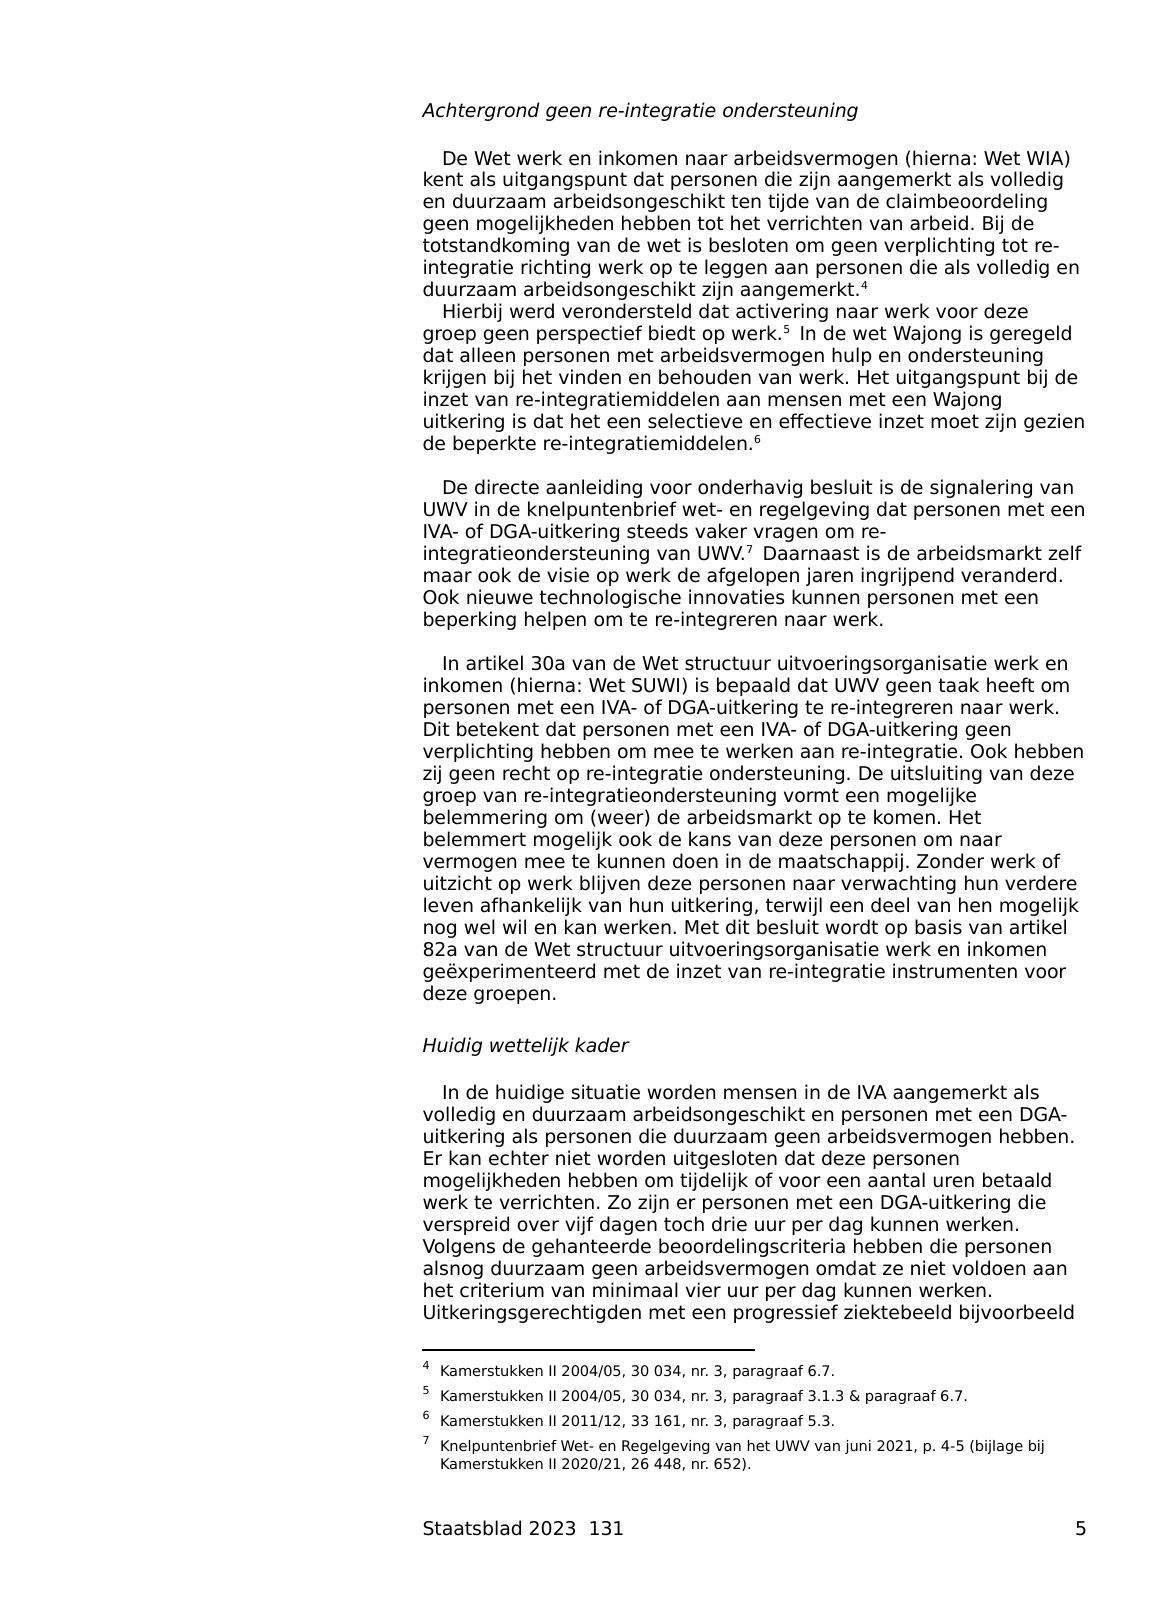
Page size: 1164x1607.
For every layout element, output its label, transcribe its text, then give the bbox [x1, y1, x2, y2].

text In de huidige situatie worden mensen in de IVA aangemerkt als volledig en duurzaam arbeidsongeschikt en personen met een DGA-uitkering als personen die duurzaam geen arbeidsvermogen hebben. Er kan echter niet worden uitgesloten dat deze personen mogelijkheden hebben om tijdelijk of voor een aantal uren betaald werk te verrichten. Zo zijn er personen met een DGA-uitkering die verspreid over vijf dagen toch drie uur per dag kunnen werken. Volgens de gehanteerde beoordelingscriteria hebben die personen alsnog duurzaam geen arbeidsvermogen omdat ze niet voldoen aan het criterium van minimaal vier uur per dag kunnen werken. Uitkeringsgerechtigden met een progressief ziektebeeld bijvoorbeeld [422, 1082, 1087, 1324]
text Kamerstukken II 2004/05, 30 034, nr. 3, paragraaf 6.7. [422, 1359, 1087, 1381]
text Kamerstukken II 2004/05, 30 034, nr. 3, paragraaf 3.1.3 & paragraaf 6.7. [422, 1384, 1087, 1406]
text Knelpuntenbrief Wet- en Regelgeving van het UWV van juni 2021, p. 4-5 (bijlage bij Kamerstukken II 2020/21, 26 448, nr. 652). [422, 1434, 1087, 1473]
text Kamerstukken II 2011/12, 33 161, nr. 3, paragraaf 5.3. [422, 1409, 1087, 1431]
subtitle Achtergrond geen re-integratie ondersteuning [422, 100, 1087, 122]
text De Wet werk en inkomen naar arbeidsvermogen (hierna: Wet WIA) kent als uitgangspunt dat personen die zijn aangemerkt als volledig en duurzaam arbeidsongeschikt ten tijde van de claimbeoordeling geen mogelijkheden hebben tot het verrichten van arbeid. Bij de totstandkoming van de wet is besloten om geen verplichting tot re-integratie richting werk op te leggen aan personen die als volledig en duurzaam arbeidsongeschikt zijn aangemerkt. [422, 147, 1087, 301]
subtitle Huidig wettelijk kader [422, 1035, 1087, 1057]
text Hierbij werd verondersteld dat activering naar werk voor deze groep geen perspectief biedt op werk. In de wet Wajong is geregeld dat alleen personen met arbeidsvermogen hulp en ondersteuning krijgen bij het vinden en behouden van werk. Het uitgangspunt bij de inzet van re-integratiemiddelen aan mensen met een Wajong uitkering is dat het een selectieve en effectieve inzet moet zijn gezien de beperkte re-integratiemiddelen. [422, 301, 1087, 455]
text De directe aanleiding voor onderhavig besluit is de signalering van UWV in de knelpuntenbrief wet- en regelgeving dat personen met een IVA- of DGA-uitkering steeds vaker vragen om re-integratieondersteuning van UWV. Daarnaast is de arbeidsmarkt zelf maar ook de visie op werk de afgelopen jaren ingrijpend veranderd. Ook nieuwe technologische innovaties kunnen personen met een beperking helpen om te re-integreren naar werk. [422, 477, 1087, 631]
text In artikel 30a van de Wet structuur uitvoeringsorganisatie werk en inkomen (hierna: Wet SUWI) is bepaald dat UWV geen taak heeft om personen met een IVA- of DGA-uitkering te re-integreren naar werk. Dit betekent dat personen met een IVA- of DGA-uitkering geen verplichting hebben om mee te werken aan re-integratie. Ook hebben zij geen recht op re-integratie ondersteuning. De uitsluiting van deze groep van re-integratieondersteuning vormt een mogelijke belemmering om (weer) de arbeidsmarkt op te komen. Het belemmert mogelijk ook de kans van deze personen om naar vermogen mee te kunnen doen in de maatschappij. Zonder werk of uitzicht op werk blijven deze personen naar verwachting hun verdere leven afhankelijk van hun uitkering, terwijl een deel van hen mogelijk nog wel wil en kan werken. Met dit besluit wordt op basis van artikel 82a van de Wet structuur uitvoeringsorganisatie werk en inkomen geëxperimenteerd met de inzet van re-integratie instrumenten voor deze groepen. [422, 653, 1087, 1005]
